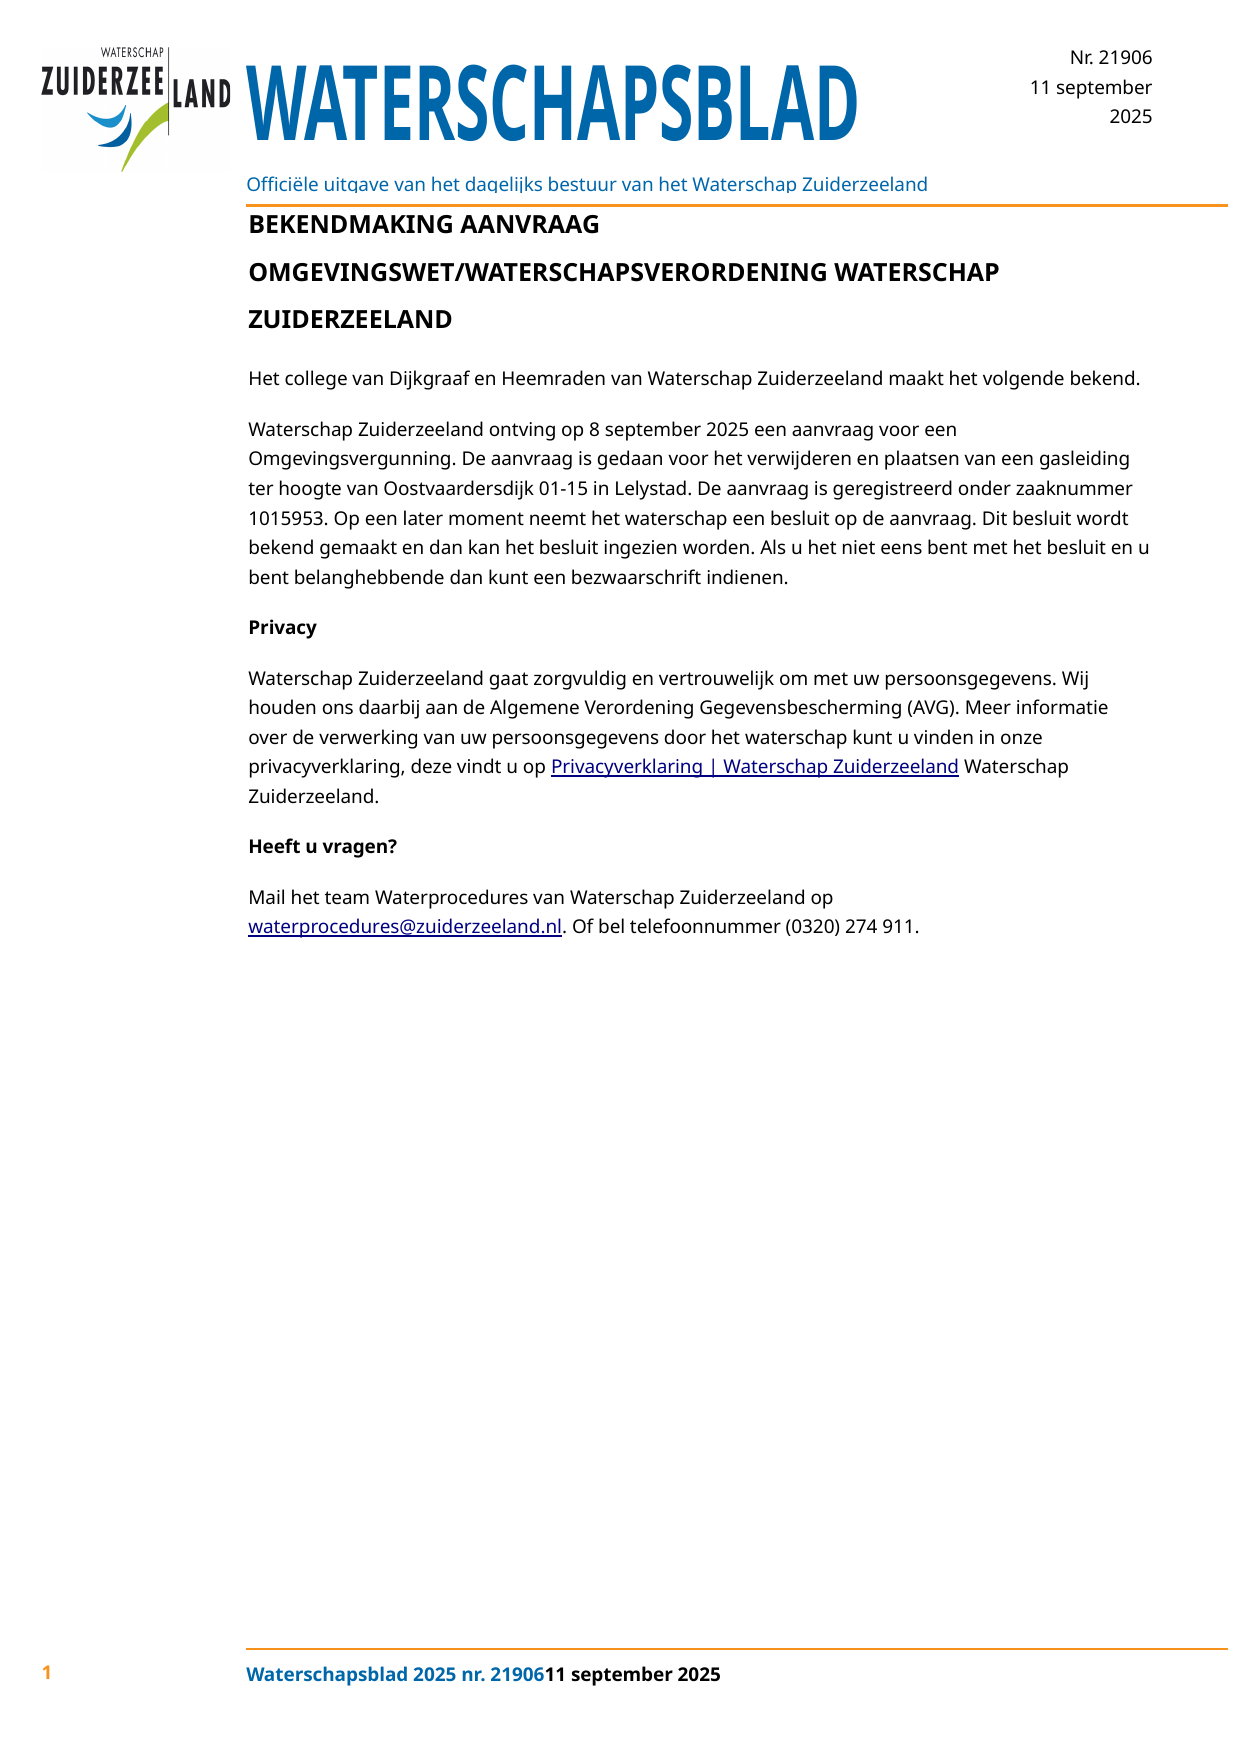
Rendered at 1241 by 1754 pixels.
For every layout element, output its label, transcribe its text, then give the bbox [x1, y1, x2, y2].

text Waterschap Zuiderzeeland gaat zorgvuldig en vertrouwelijk om met uw persoonsgegevens. Wij houden ons daarbij aan de Algemene Verordening Gegevensbescherming (AVG). Meer informatie over de verwerking van uw persoonsgegevens door het waterschap kunt u vinden in onze privacyverklaring, deze vindt u op Privacyverklaring | Waterschap Zuiderzeeland Waterschap Zuiderzeeland. [248, 665, 1152, 809]
text Het college van Dijkgraaf en Heemraden van Waterschap Zuiderzeeland maakt het volgende bekend. [248, 366, 1152, 391]
text Waterschap Zuiderzeeland ontving op 8 september 2025 een aanvraag voor een Omgevingsvergunning. De aanvraag is gedaan voor het verwijderen en plaatsen van een gasleiding ter hoogte van Oostvaardersdijk 01-15 in Lelystad. De aanvraag is geregistreerd onder zaaknummer 1015953. Op een later moment neemt het waterschap een besluit op de aanvraag. Dit besluit wordt bekend gemaakt en dan kan het besluit ingezien worden. Als u het niet eens bent met het besluit en u bent belanghebbende dan kunt een bezwaarschrift indienen. [248, 416, 1152, 589]
text Heeft u vragen? [248, 833, 1152, 859]
text BEKENDMAKING AANVRAAG OMGEVINGSWET/WATERSCHAPSVERORDENING WATERSCHAP ZUIDERZEELAND [248, 207, 1152, 336]
text Privacy [248, 614, 1152, 640]
picture [41, 47, 231, 172]
text Mail het team Waterprocedures van Waterschap Zuiderzeeland op waterprocedures@zuiderzeeland.nl. Of bel telefoonnummer (0320) 274 911. [248, 884, 1152, 939]
